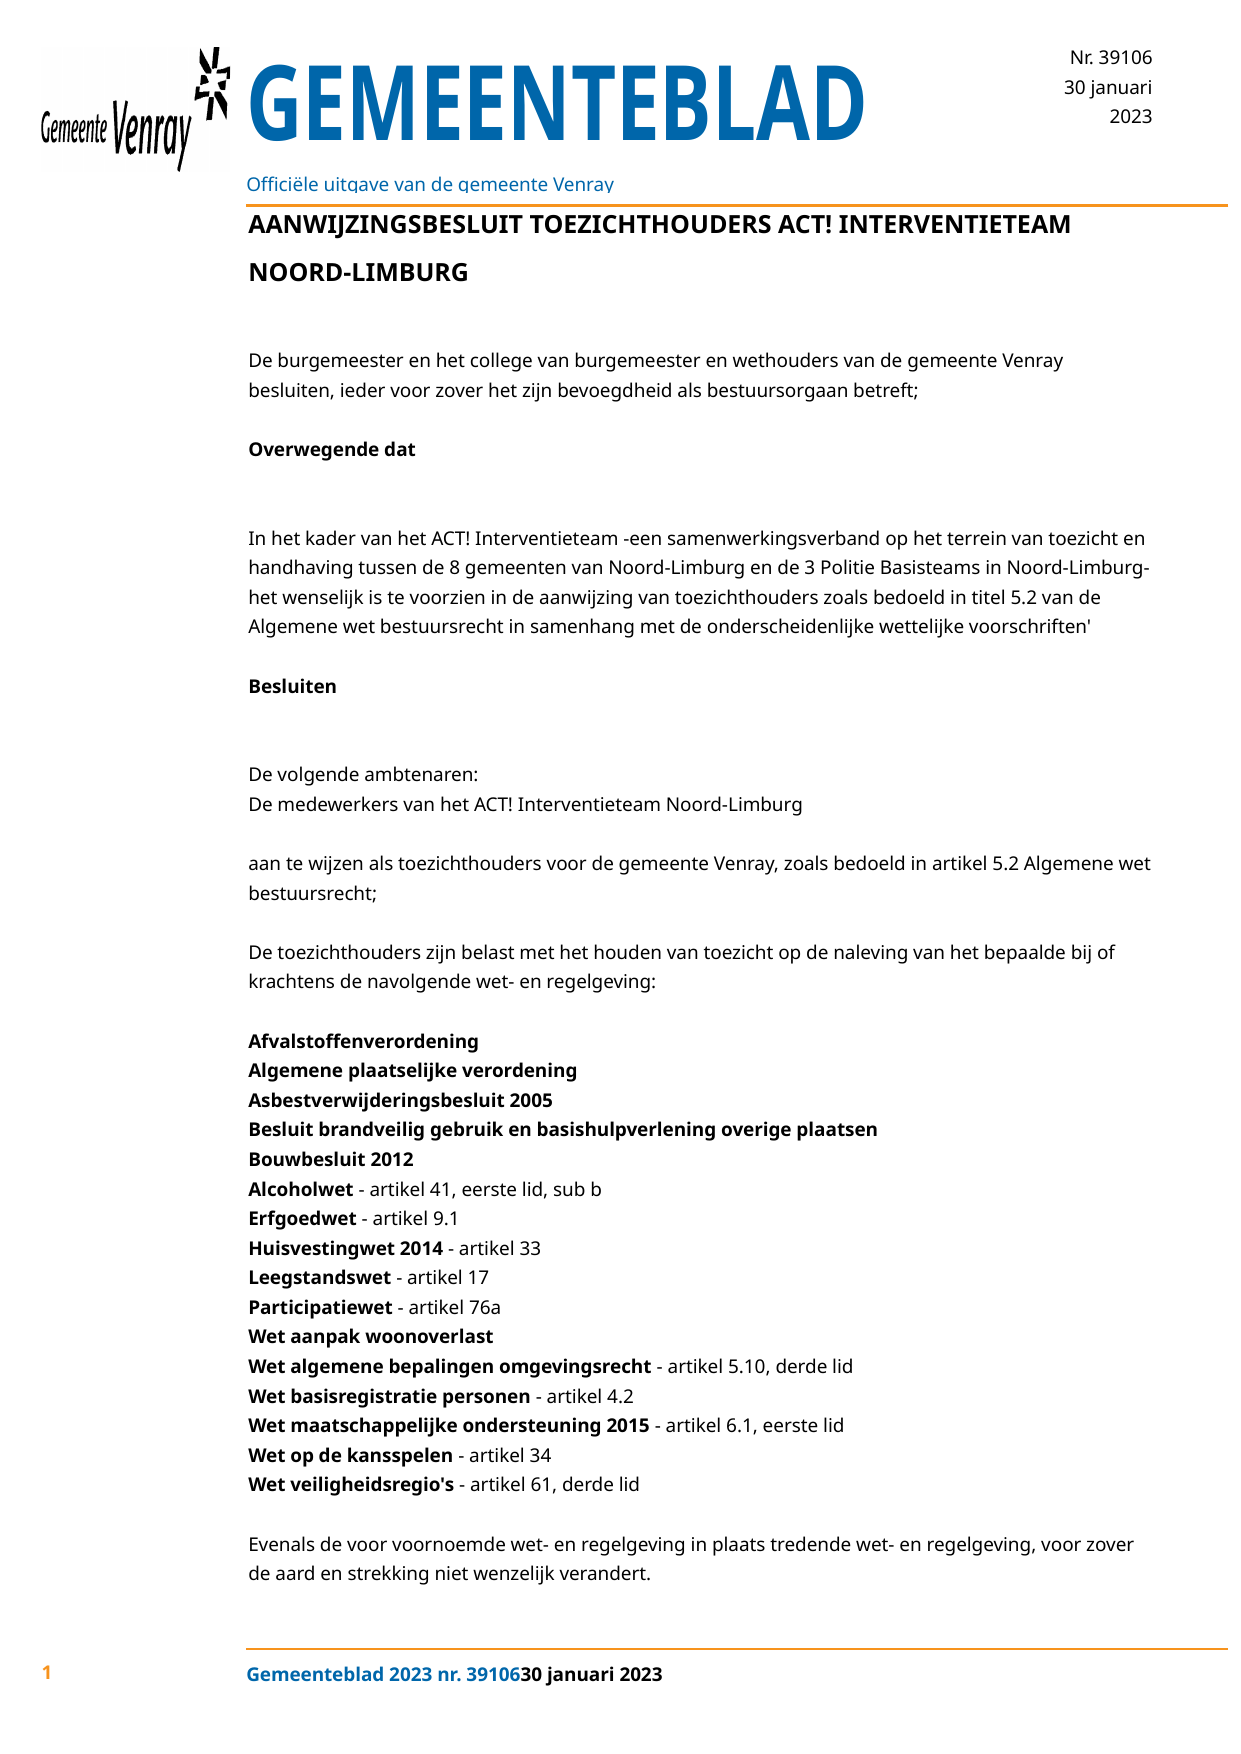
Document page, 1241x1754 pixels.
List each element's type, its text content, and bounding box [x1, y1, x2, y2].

picture [41, 47, 231, 172]
text Participatiewet - artikel 76a [248, 1294, 1152, 1320]
text Overwegende dat [248, 436, 1152, 462]
text Wet op de kansspelen - artikel 34 [248, 1442, 1152, 1468]
text De toezichthouders zijn belast met het houden van toezicht op de naleving van het bepaalde bij of krachtens de navolgende wet- en regelgeving: [248, 939, 1152, 994]
text Wet veiligheidsregio's - artikel 61, derde lid [248, 1472, 1152, 1497]
text AANWIJZINGSBESLUIT TOEZICHTHOUDERS ACT! INTERVENTIETEAM NOORD-LIMBURG [248, 207, 1152, 288]
text Wet maatschappelijke ondersteuning 2015 - artikel 6.1, eerste lid [248, 1412, 1152, 1438]
text De volgende ambtenaren: [248, 762, 1152, 787]
text Wet basisregistratie personen - artikel 4.2 [248, 1383, 1152, 1409]
text Evenals de voor voornoemde wet- en regelgeving in plaats tredende wet- en regelgeving, voor zover de aard en strekking niet wenzelijk verandert. [248, 1531, 1152, 1586]
text Erfgoedwet - artikel 9.1 [248, 1205, 1152, 1231]
text Asbestverwijderingsbesluit 2005 [248, 1087, 1152, 1113]
text De burgemeester en het college van burgemeester en wethouders van de gemeente Venray besluiten, ieder voor zover het zijn bevoegdheid als bestuursorgaan betreft; [248, 347, 1152, 403]
text Besluit brandveilig gebruik en basishulpverlening overige plaatsen [248, 1117, 1152, 1142]
text aan te wijzen als toezichthouders voor de gemeente Venray, zoals bedoeld in artikel 5.2 Algemene wet bestuursrecht; [248, 850, 1152, 906]
text Bouwbesluit 2012 [248, 1146, 1152, 1172]
text Algemene plaatselijke verordening [248, 1057, 1152, 1083]
text Huisvestingwet 2014 - artikel 33 [248, 1235, 1152, 1261]
text Besluiten [248, 673, 1152, 699]
text Wet aanpak woonoverlast [248, 1324, 1152, 1349]
text Wet algemene bepalingen omgevingsrecht - artikel 5.10, derde lid [248, 1353, 1152, 1379]
text Alcoholwet - artikel 41, eerste lid, sub b [248, 1176, 1152, 1202]
text Leegstandswet - artikel 17 [248, 1264, 1152, 1290]
text De medewerkers van het ACT! Interventieteam Noord-Limburg [248, 791, 1152, 817]
text Afvalstoffenverordening [248, 1028, 1152, 1054]
text In het kader van het ACT! Interventieteam -een samenwerkingsverband op het terrein van toezicht en handhaving tussen de 8 gemeenten van Noord-Limburg en de 3 Politie Basisteams in Noord-Limburg- het wenselijk is te voorzien in de aanwijzing van toezichthouders zoals bedoeld in titel 5.2 van de Algemene wet bestuursrecht in samenhang met de onderscheidenlijke wettelijke voorschriften' [248, 525, 1152, 639]
